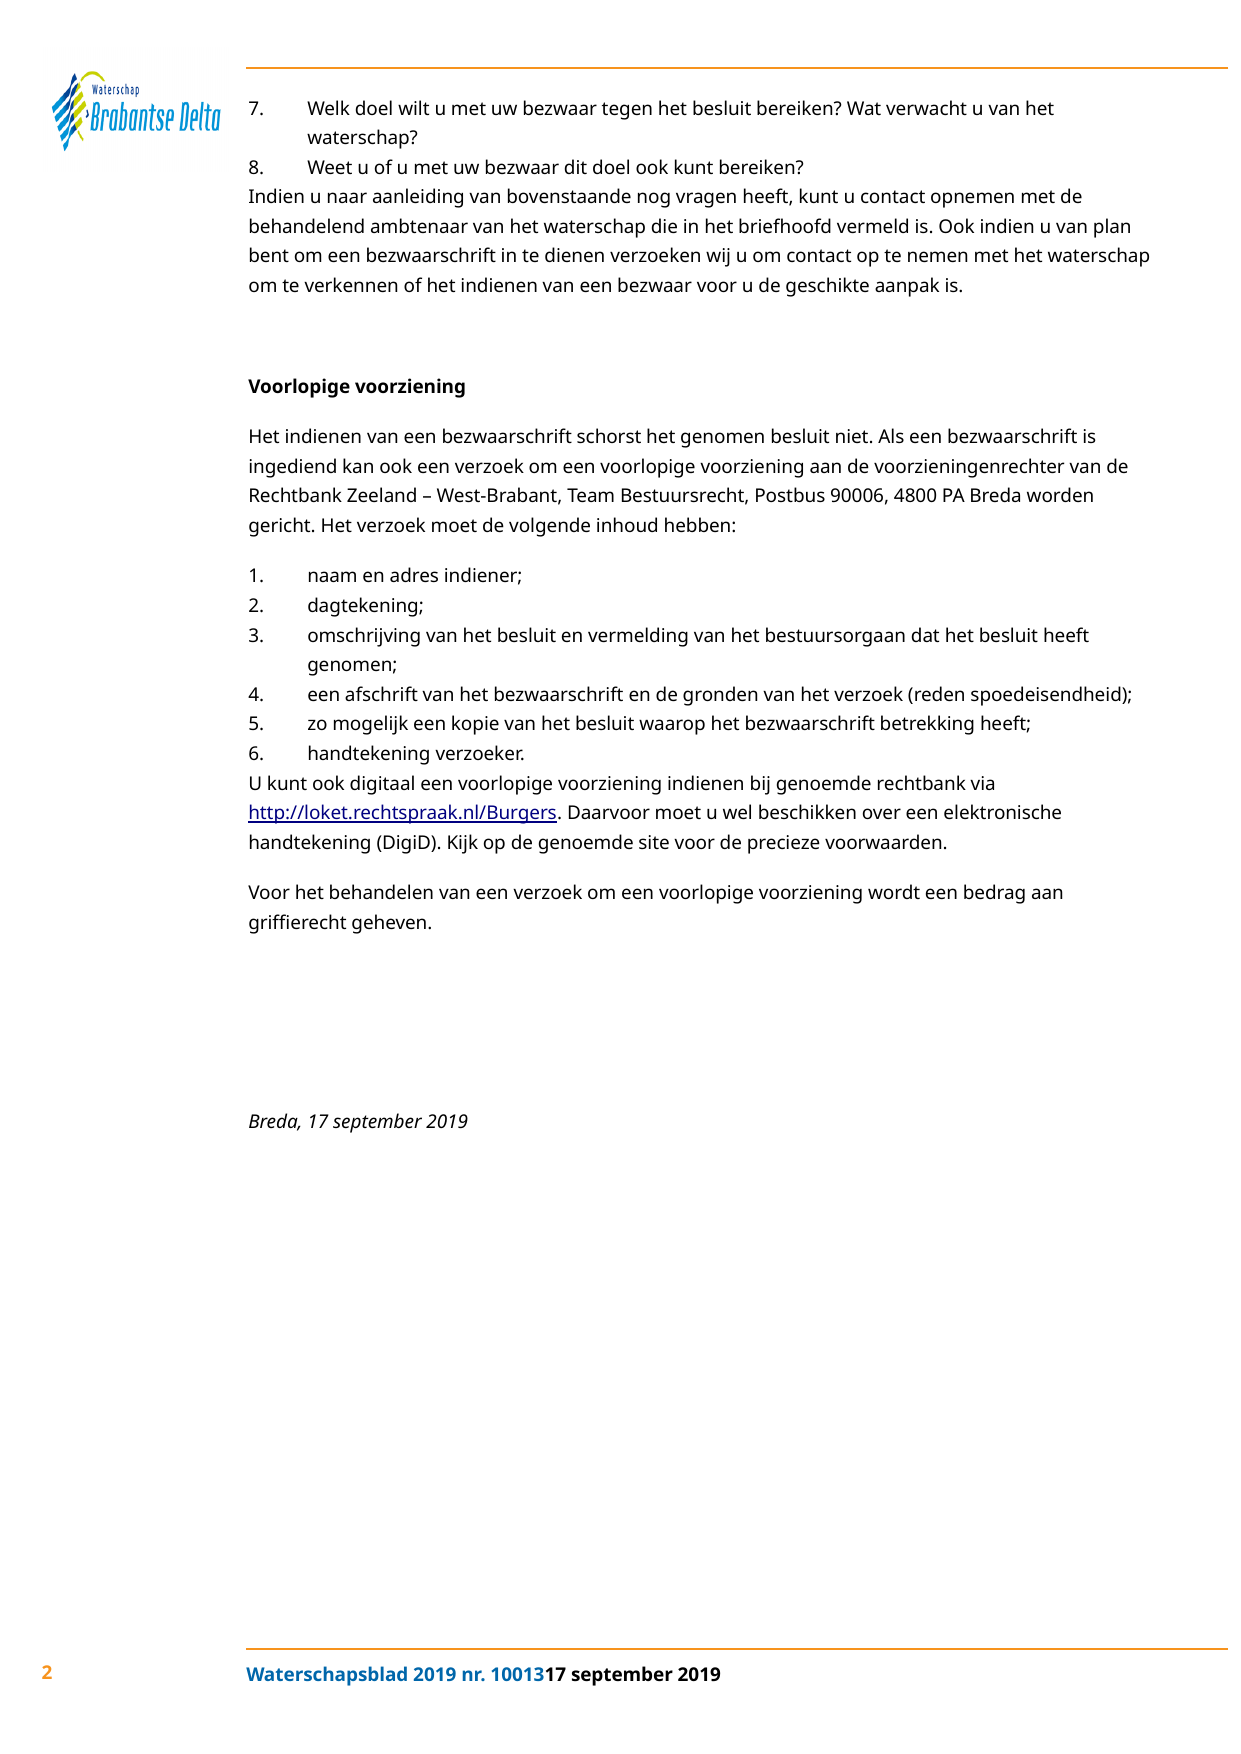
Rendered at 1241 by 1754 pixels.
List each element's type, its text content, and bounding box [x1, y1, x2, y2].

list naam en adres indiener; [248, 563, 1152, 588]
list zo mogelijk een kopie van het besluit waarop het bezwaarschrift betrekking heeft; [248, 711, 1152, 736]
list Welk doel wilt u met uw bezwaar tegen het besluit bereiken? Wat verwacht u van het waterschap? [248, 95, 1152, 150]
text Het indienen van een bezwaarschrift schorst het genomen besluit niet. Als een bezwaarschrift is ingediend kan ook een verzoek om een voorlopige voorziening aan de voorzieningenrechter van de Rechtbank Zeeland – West-Brabant, Team Bestuursrecht, Postbus 90006, 4800 PA Breda worden gericht. Het verzoek moet de volgende inhoud hebben: [248, 423, 1152, 538]
text U kunt ook digitaal een voorlopige voorziening indienen bij genoemde rechtbank via http://loket.rechtspraak.nl/Burgers. Daarvoor moet u wel beschikken over een elektronische handtekening (DigiD). Kijk op de genoemde site voor de precieze voorwaarden. [248, 770, 1152, 855]
text Indien u naar aanleiding van bovenstaande nog vragen heeft, kunt u contact opnemen met de behandelend ambtenaar van het waterschap die in het briefhoofd vermeld is. Ook indien u van plan bent om een bezwaarschrift in te dienen verzoeken wij u om contact op te nemen met het waterschap om te verkennen of het indienen van een bezwaar voor u de geschikte aanpak is. [248, 183, 1152, 298]
list handtekening verzoeker. [248, 740, 1152, 766]
list omschrijving van het besluit en vermelding van het bestuursorgaan dat het besluit heeft genomen; [248, 622, 1152, 677]
picture [41, 47, 231, 172]
list dagtekening; [248, 592, 1152, 618]
text Voor het behandelen van een verzoek om een voorlopige voorziening wordt een bedrag aan griffierecht geheven. [248, 879, 1152, 935]
text Voorlopige voorziening [248, 373, 1152, 399]
list Weet u of u met uw bezwaar dit doel ook kunt bereiken? [248, 154, 1152, 180]
list een afschrift van het bezwaarschrift en de gronden van het verzoek (reden spoedeisendheid); [248, 681, 1152, 707]
text Breda, 17 september 2019 [248, 1108, 1152, 1134]
